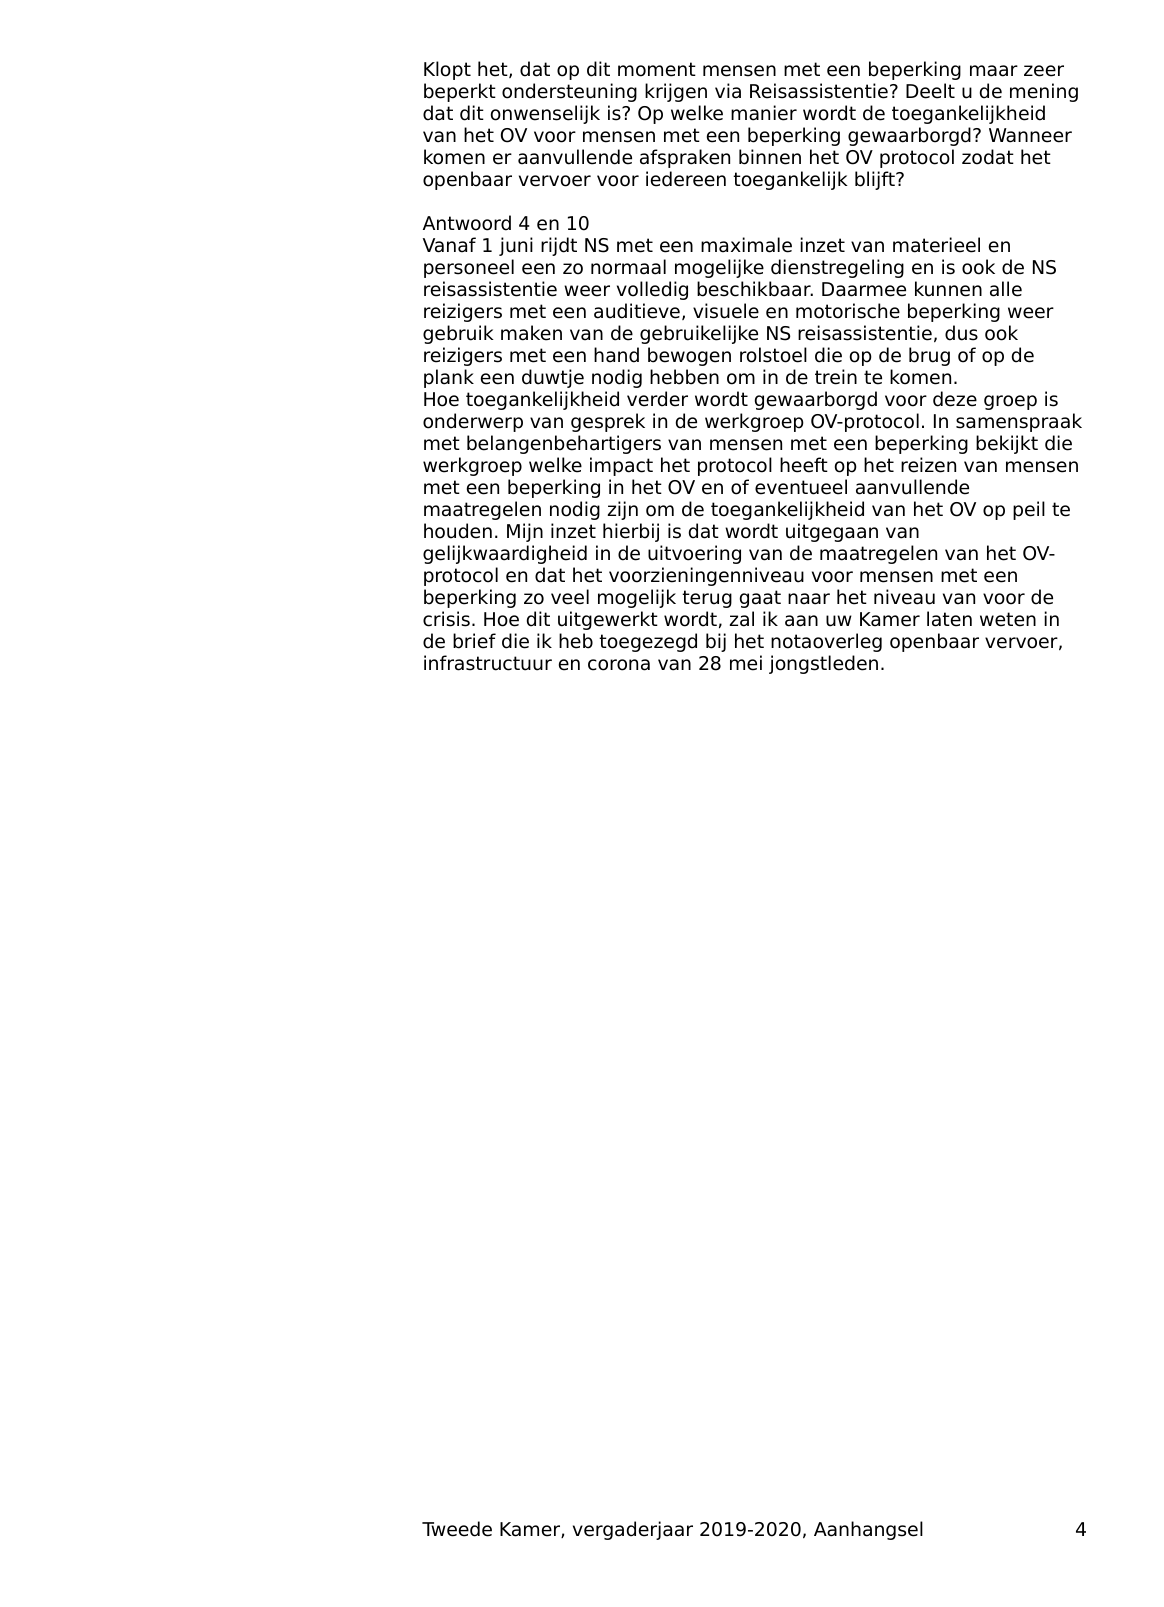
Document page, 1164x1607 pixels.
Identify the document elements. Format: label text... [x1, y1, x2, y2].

text Vanaf 1 juni rijdt NS met een maximale inzet van materieel en personeel een zo normaal mogelijke dienstregeling en is ook de NS reisassistentie weer volledig beschikbaar. Daarmee kunnen alle reizigers met een auditieve, visuele en motorische beperking weer gebruik maken van de gebruikelijke NS reisassistentie, dus ook reizigers met een hand bewogen rolstoel die op de brug of op de plank een duwtje nodig hebben om in de trein te komen. [422, 235, 1087, 389]
text Antwoord 4 en 10 [422, 213, 1087, 235]
text Klopt het, dat op dit moment mensen met een beperking maar zeer beperkt ondersteuning krijgen via Reisassistentie? Deelt u de mening dat dit onwenselijk is? Op welke manier wordt de toegankelijkheid van het OV voor mensen met een beperking gewaarborgd? Wanneer komen er aanvullende afspraken binnen het OV protocol zodat het openbaar vervoer voor iedereen toegankelijk blijft? [422, 59, 1087, 191]
text Hoe toegankelijkheid verder wordt gewaarborgd voor deze groep is onderwerp van gesprek in de werkgroep OV-protocol. In samenspraak met belangenbehartigers van mensen met een beperking bekijkt die werkgroep welke impact het protocol heeft op het reizen van mensen met een beperking in het OV en of eventueel aanvullende maatregelen nodig zijn om de toegankelijkheid van het OV op peil te houden. Mijn inzet hierbij is dat wordt uitgegaan van gelijkwaardigheid in de uitvoering van de maatregelen van het OV-protocol en dat het voorzieningenniveau voor mensen met een beperking zo veel mogelijk terug gaat naar het niveau van voor de crisis. Hoe dit uitgewerkt wordt, zal ik aan uw Kamer laten weten in de brief die ik heb toegezegd bij het notaoverleg openbaar vervoer, infrastructuur en corona van 28 mei jongstleden. [422, 389, 1087, 675]
